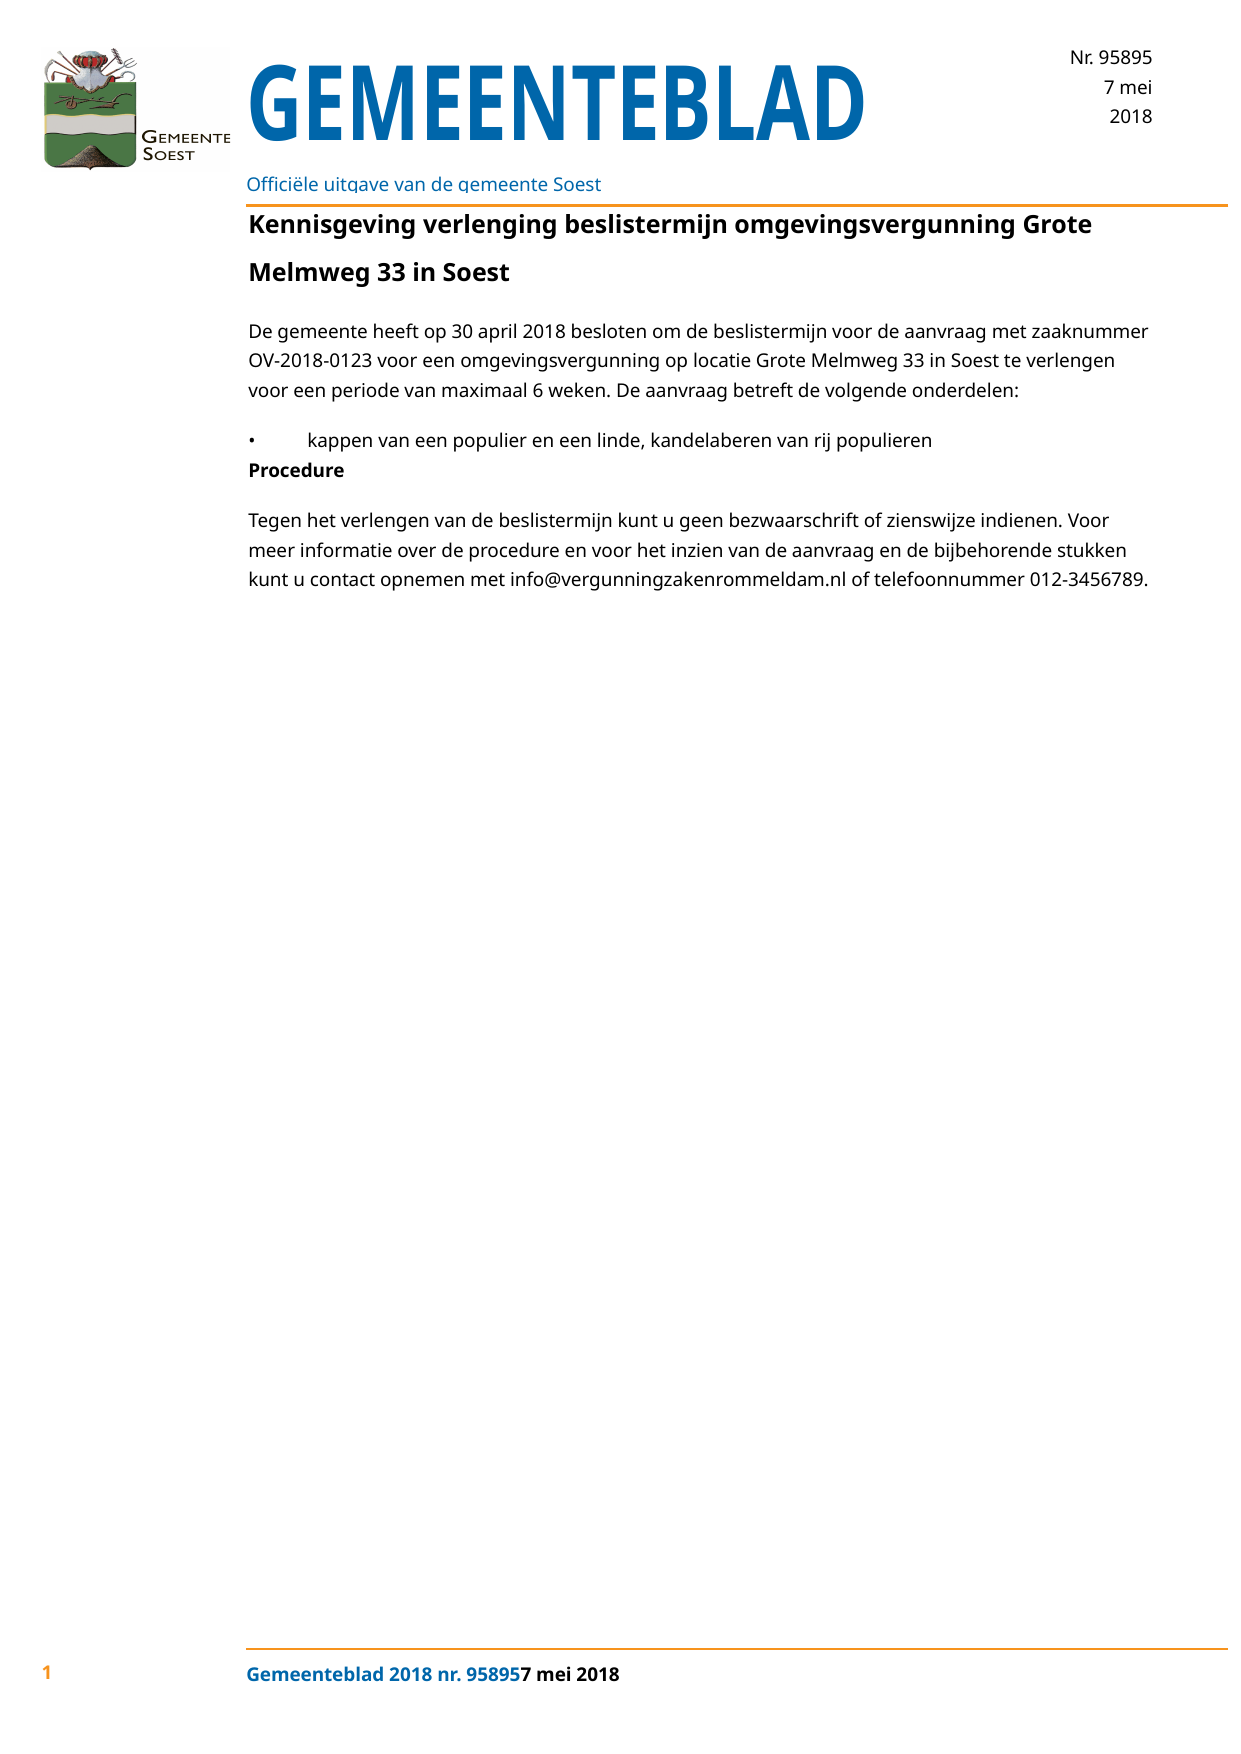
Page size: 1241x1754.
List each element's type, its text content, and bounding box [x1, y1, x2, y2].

text Tegen het verlengen van de beslistermijn kunt u geen bezwaarschrift of zienswijze indienen. Voor meer informatie over de procedure en voor het inzien van de aanvraag en de bijbehorende stukken kunt u contact opnemen met info@vergunningzakenrommeldam.nl of telefoonnummer 012-3456789. [248, 507, 1152, 592]
picture [41, 47, 231, 172]
text Procedure [248, 457, 1152, 483]
list kappen van een populier en een linde, kandelaberen van rij populieren [248, 427, 1152, 453]
text Kennisgeving verlenging beslistermijn omgevingsvergunning Grote Melmweg 33 in Soest [248, 207, 1152, 288]
text De gemeente heeft op 30 april 2018 besloten om de beslistermijn voor de aanvraag met zaaknummer OV-2018-0123 voor een omgevingsvergunning op locatie Grote Melmweg 33 in Soest te verlengen voor een periode van maximaal 6 weken. De aanvraag betreft de volgende onderdelen: [248, 318, 1152, 403]
